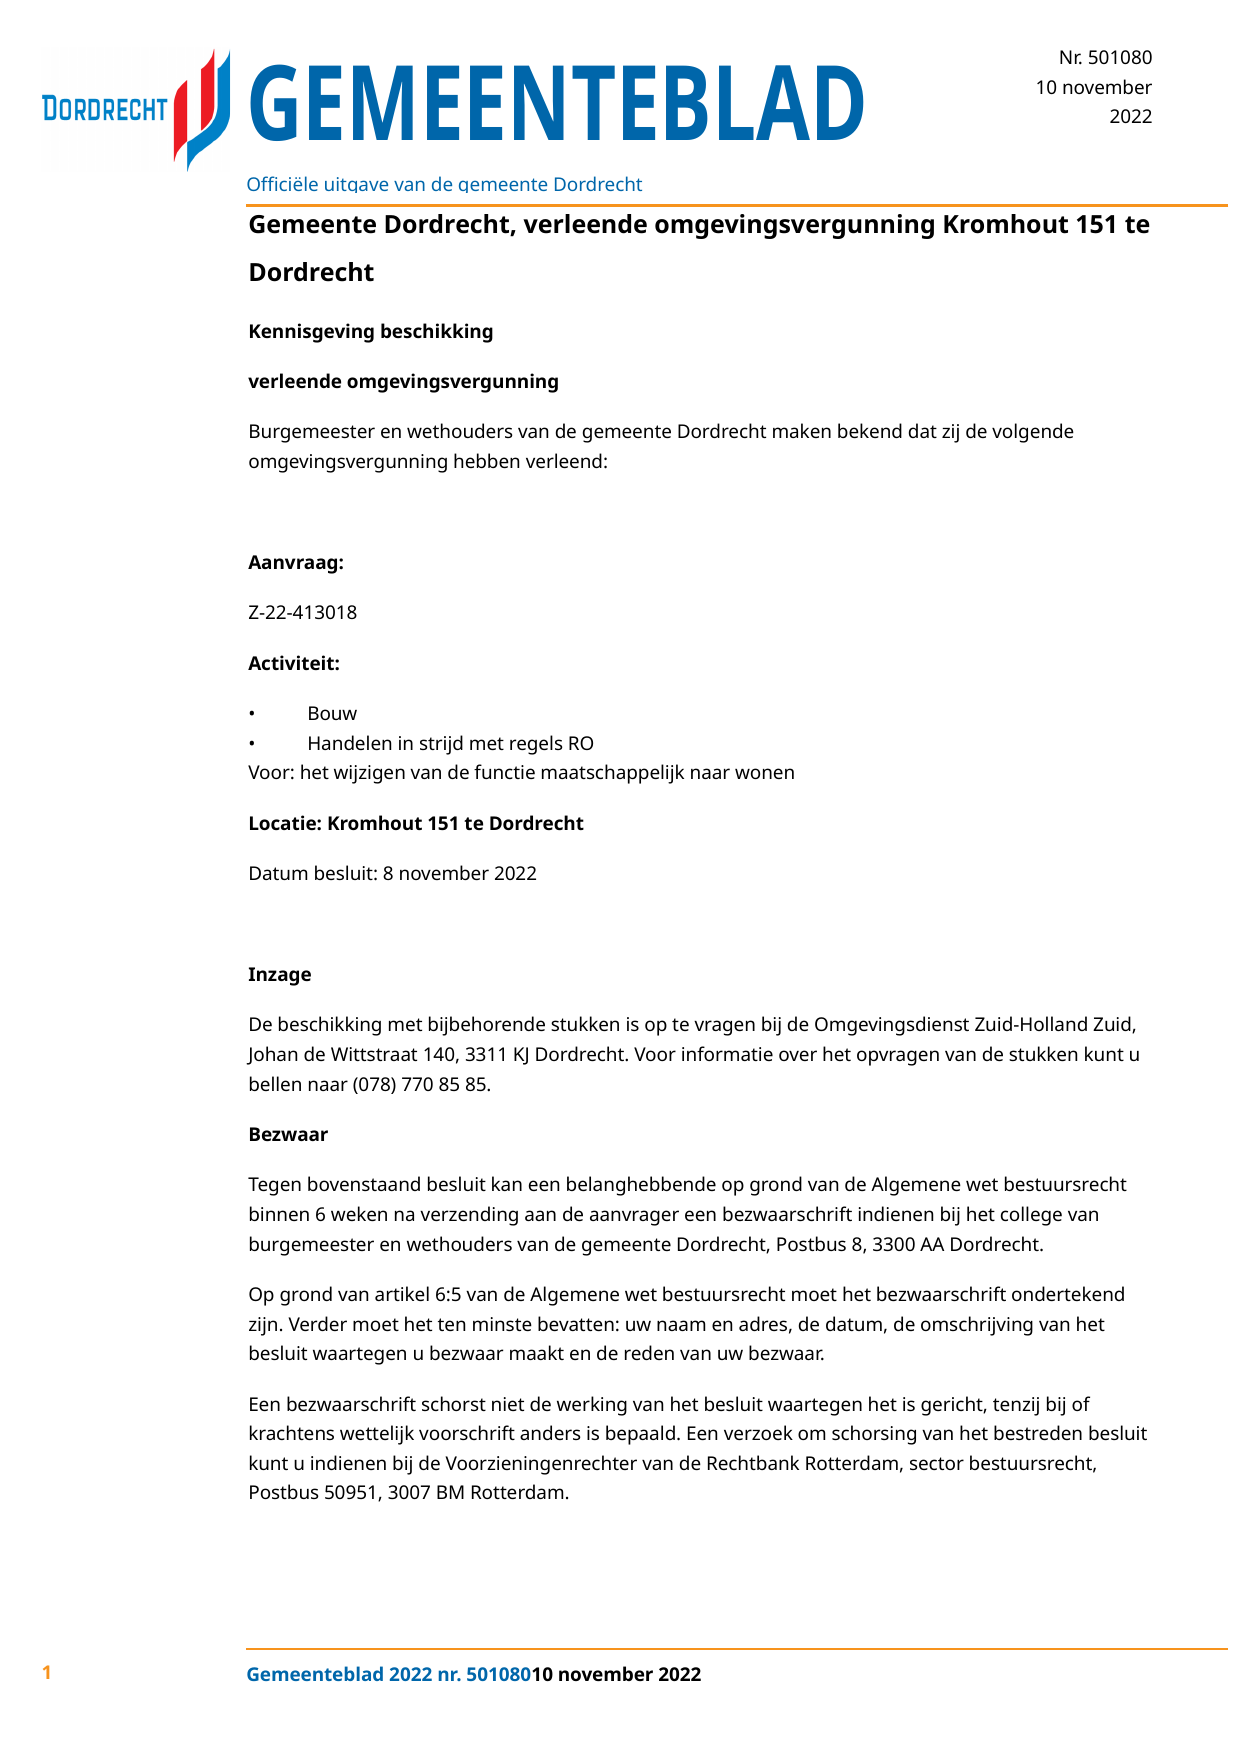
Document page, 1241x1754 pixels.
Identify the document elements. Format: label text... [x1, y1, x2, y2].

text Bezwaar [248, 1121, 1152, 1147]
text Activiteit: [248, 650, 1152, 676]
list Handelen in strijd met regels RO [248, 730, 1152, 756]
text Locatie: Kromhout 151 te Dordrecht [248, 810, 1152, 836]
text Tegen bovenstaand besluit kan een belanghebbende op grond van de Algemene wet bestuursrecht binnen 6 weken na verzending aan de aanvrager een bezwaarschrift indienen bij het college van burgemeester en wethouders van de gemeente Dordrecht, Postbus 8, 3300 AA Dordrecht. [248, 1172, 1152, 1257]
picture [41, 47, 231, 172]
text verleende omgevingsvergunning [248, 368, 1152, 394]
text Burgemeester en wethouders van de gemeente Dordrecht maken bekend dat zij de volgende omgevingsvergunning hebben verleend: [248, 419, 1152, 474]
text De beschikking met bijbehorende stukken is op te vragen bij de Omgevingsdienst Zuid-Holland Zuid, Johan de Wittstraat 140, 3311 KJ Dordrecht. Voor informatie over het opvragen van de stukken kunt u bellen naar (078) 770 85 85. [248, 1012, 1152, 1097]
list Bouw [248, 700, 1152, 726]
text Voor: het wijzigen van de functie maatschappelijk naar wonen [248, 759, 1152, 785]
text Aanvraag: [248, 549, 1152, 575]
text Op grond van artikel 6:5 van de Algemene wet bestuursrecht moet het bezwaarschrift ondertekend zijn. Verder moet het ten minste bevatten: uw naam en adres, de datum, de omschrijving van het besluit waartegen u bezwaar maakt en de reden van uw bezwaar. [248, 1281, 1152, 1366]
text Inzage [248, 961, 1152, 987]
text Datum besluit: 8 november 2022 [248, 860, 1152, 886]
text Een bezwaarschrift schorst niet de werking van het besluit waartegen het is gericht, tenzij bij of krachtens wettelijk voorschrift anders is bepaald. Een verzoek om schorsing van het bestreden besluit kunt u indienen bij de Voorzieningenrechter van de Rechtbank Rotterdam, sector bestuursrecht, Postbus 50951, 3007 BM Rotterdam. [248, 1391, 1152, 1505]
text Z-22-413018 [248, 599, 1152, 625]
text Gemeente Dordrecht, verleende omgevingsvergunning Kromhout 151 te Dordrecht [248, 207, 1152, 288]
text Kennisgeving beschikking [248, 318, 1152, 344]
